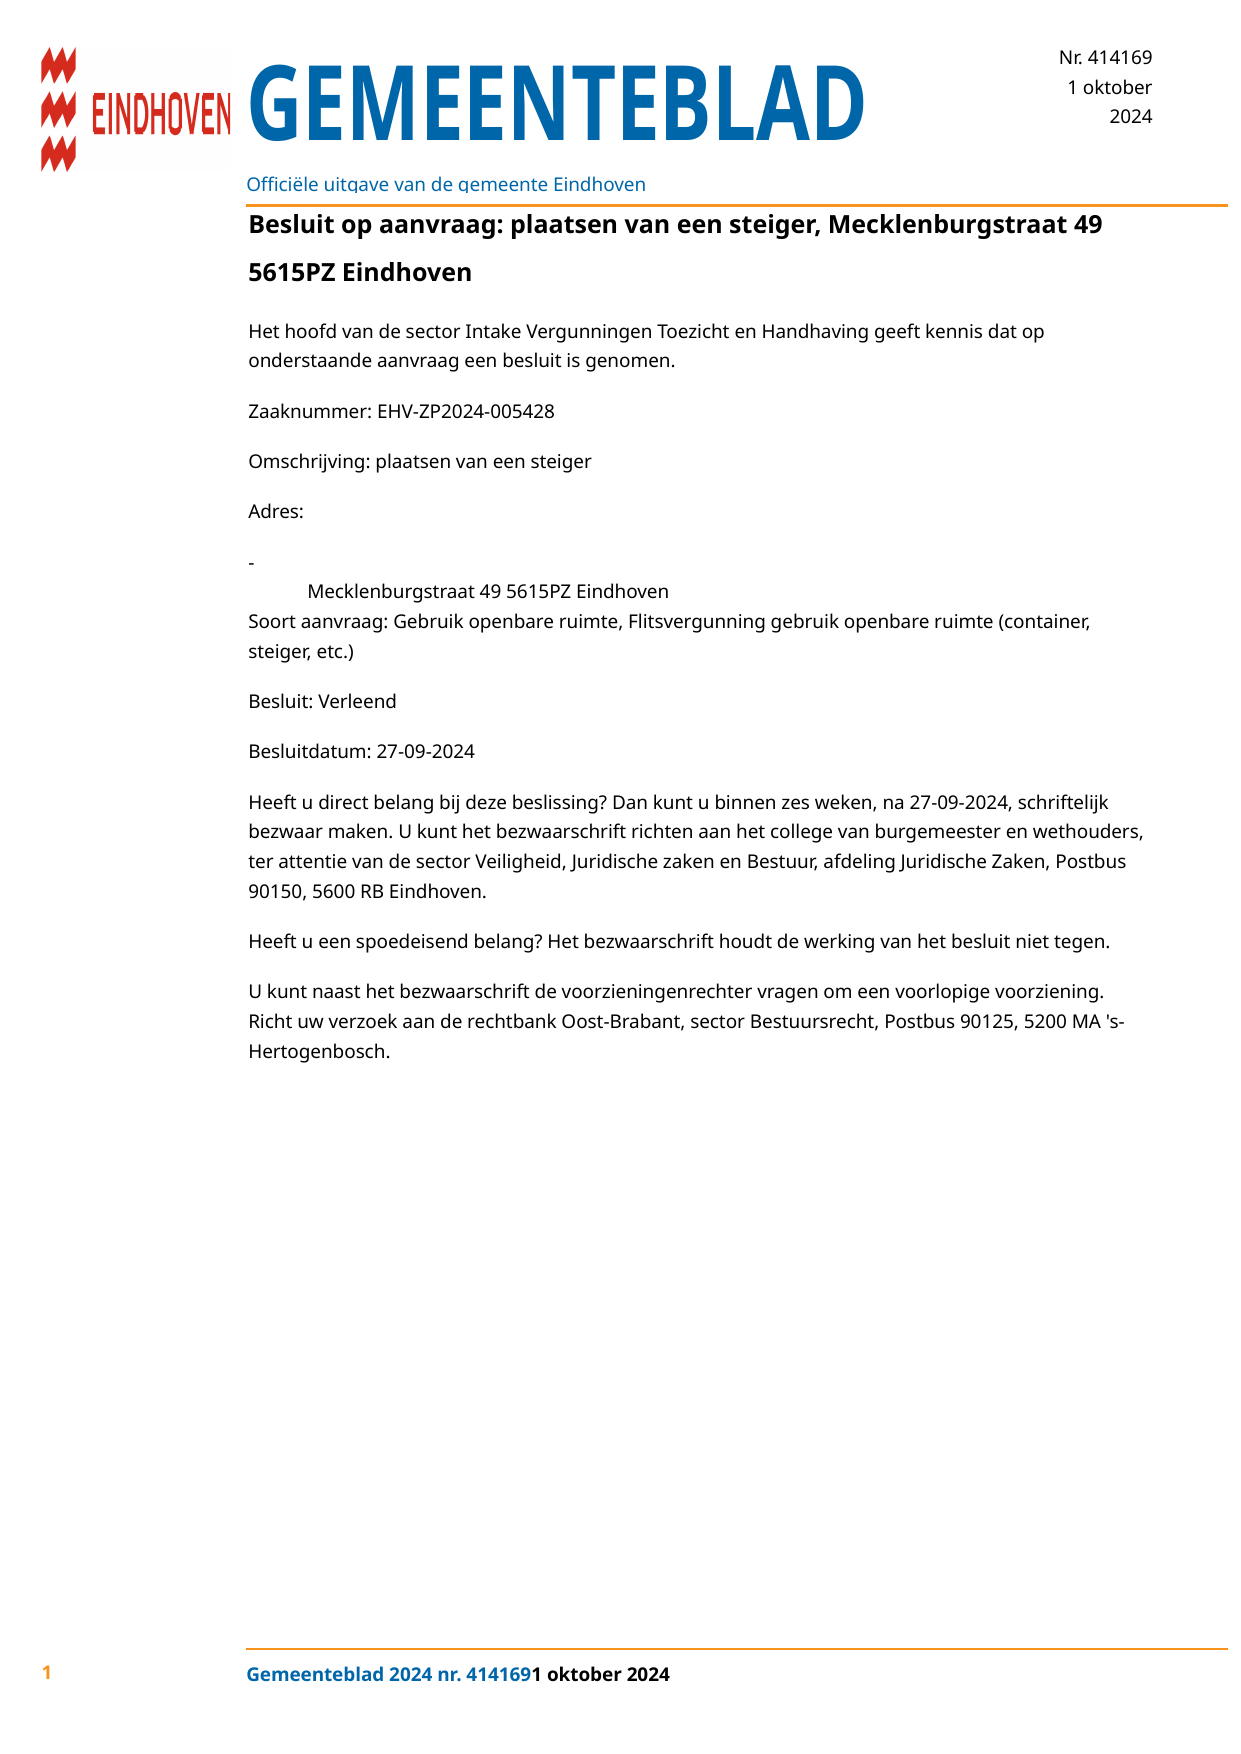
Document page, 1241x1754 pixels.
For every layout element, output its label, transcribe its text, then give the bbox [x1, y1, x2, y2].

text Adres: [248, 499, 1152, 524]
text Besluit: Verleend [248, 688, 1152, 714]
text U kunt naast het bezwaarschrift de voorzieningenrechter vragen om een voorlopige voorziening. Richt uw verzoek aan de rechtbank Oost-Brabant, sector Bestuursrecht, Postbus 90125, 5200 MA 's-Hertogenbosch. [248, 979, 1152, 1064]
text Besluit op aanvraag: plaatsen van een steiger, Mecklenburgstraat 49 5615PZ Eindhoven [248, 207, 1152, 288]
text Besluitdatum: 27-09-2024 [248, 739, 1152, 764]
text Soort aanvraag: Gebruik openbare ruimte, Flitsvergunning gebruik openbare ruimte (container, steiger, etc.) [248, 608, 1152, 664]
text Heeft u een spoedeisend belang? Het bezwaarschrift houdt de werking van het besluit niet tegen. [248, 928, 1152, 954]
list Mecklenburgstraat 49 5615PZ Eindhoven [248, 579, 1152, 604]
text Heeft u direct belang bij deze beslissing? Dan kunt u binnen zes weken, na 27-09-2024, schriftelijk bezwaar maken. U kunt het bezwaarschrift richten aan het college van burgemeester en wethouders, ter attentie van de sector Veiligheid, Juridische zaken en Bestuur, afdeling Juridische Zaken, Postbus 90150, 5600 RB Eindhoven. [248, 789, 1152, 904]
text Zaaknummer: EHV-ZP2024-005428 [248, 398, 1152, 424]
text Omschrijving: plaatsen van een steiger [248, 448, 1152, 474]
picture [41, 47, 231, 172]
text Het hoofd van de sector Intake Vergunningen Toezicht en Handhaving geeft kennis dat op onderstaande aanvraag een besluit is genomen. [248, 318, 1152, 373]
